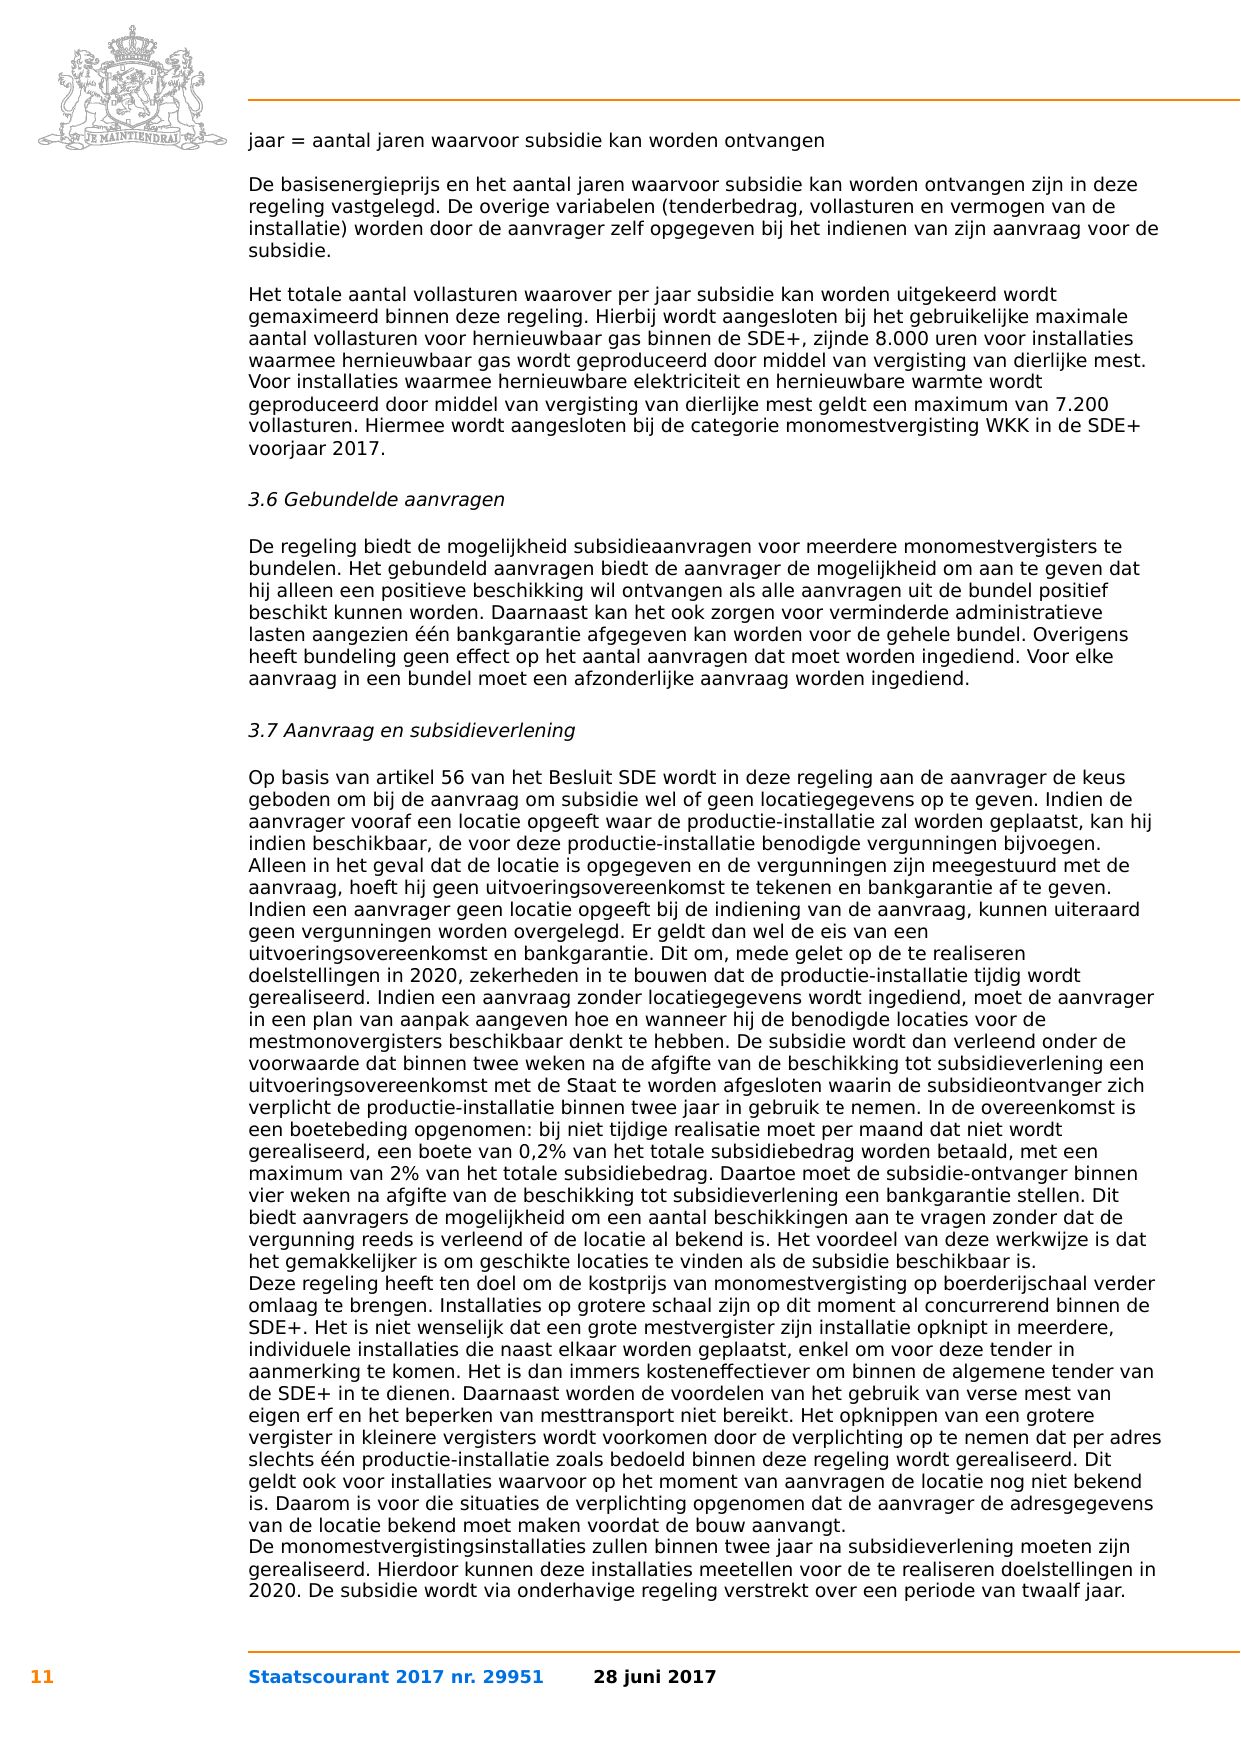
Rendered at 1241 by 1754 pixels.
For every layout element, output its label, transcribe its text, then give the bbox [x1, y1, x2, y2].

text Deze regeling heeft ten doel om de kostprijs van monomestvergisting op boerderijschaal verder omlaag te brengen. Installaties op grotere schaal zijn op dit moment al concurrerend binnen de SDE+. Het is niet wenselijk dat een grote mestvergister zijn installatie opknipt in meerdere, individuele installaties die naast elkaar worden geplaatst, enkel om voor deze tender in aanmerking te komen. Het is dan immers kosteneffectiever om binnen de algemene tender van de SDE+ in te dienen. Daarnaast worden de voordelen van het gebruik van verse mest van eigen erf en het beperken van mesttransport niet bereikt. Het opknippen van een grotere vergister in kleinere vergisters wordt voorkomen door de verplichting op te nemen dat per adres slechts één productie-installatie zoals bedoeld binnen deze regeling wordt gerealiseerd. Dit geldt ook voor installaties waarvoor op het moment van aanvragen de locatie nog niet bekend is. Daarom is voor die situaties de verplichting opgenomen dat de aanvrager de adresgegevens van de locatie bekend moet maken voordat de bouw aanvangt. [248, 1273, 1163, 1536]
text jaar = aantal jaren waarvoor subsidie kan worden ontvangen [248, 130, 1163, 152]
text Het totale aantal vollasturen waarover per jaar subsidie kan worden uitgekeerd wordt gemaximeerd binnen deze regeling. Hierbij wordt aangesloten bij het gebruikelijke maximale aantal vollasturen voor hernieuwbaar gas binnen de SDE+, zijnde 8.000 uren voor installaties waarmee hernieuwbaar gas wordt geproduceerd door middel van vergisting van dierlijke mest. Voor installaties waarmee hernieuwbare elektriciteit en hernieuwbare warmte wordt geproduceerd door middel van vergisting van dierlijke mest geldt een maximum van 7.200 vollasturen. Hiermee wordt aangesloten bij de categorie monomestvergisting WKK in de SDE+ voorjaar 2017. [248, 283, 1163, 459]
text De basisenergieprijs en het aantal jaren waarvoor subsidie kan worden ontvangen zijn in deze regeling vastgelegd. De overige variabelen (tenderbedrag, vollasturen en vermogen van de installatie) worden door de aanvrager zelf opgegeven bij het indienen van zijn aanvraag voor de subsidie. [248, 174, 1163, 262]
subtitle 3.7 Aanvraag en subsidieverlening [248, 720, 1163, 742]
text De monomestvergistingsinstallaties zullen binnen twee jaar na subsidieverlening moeten zijn gerealiseerd. Hierdoor kunnen deze installaties meetellen voor de te realiseren doelstellingen in 2020. De subsidie wordt via onderhavige regeling verstrekt over een periode van twaalf jaar. [248, 1536, 1163, 1602]
subtitle 3.6 Gebundelde aanvragen [248, 489, 1163, 511]
text De regeling biedt de mogelijkheid subsidieaanvragen voor meerdere monomestvergisters te bundelen. Het gebundeld aanvragen biedt de aanvrager de mogelijkheid om aan te geven dat hij alleen een positieve beschikking wil ontvangen als alle aanvragen uit de bundel positief beschikt kunnen worden. Daarnaast kan het ook zorgen voor verminderde administratieve lasten aangezien één bankgarantie afgegeven kan worden voor de gehele bundel. Overigens heeft bundeling geen effect op het aantal aanvragen dat moet worden ingediend. Voor elke aanvraag in een bundel moet een afzonderlijke aanvraag worden ingediend. [248, 536, 1163, 690]
text Op basis van artikel 56 van het Besluit SDE wordt in deze regeling aan de aanvrager de keus geboden om bij de aanvraag om subsidie wel of geen locatiegegevens op te geven. Indien de aanvrager vooraf een locatie opgeeft waar de productie-installatie zal worden geplaatst, kan hij indien beschikbaar, de voor deze productie-installatie benodigde vergunningen bijvoegen. Alleen in het geval dat de locatie is opgegeven en de vergunningen zijn meegestuurd met de aanvraag, hoeft hij geen uitvoeringsovereenkomst te tekenen en bankgarantie af te geven. Indien een aanvrager geen locatie opgeeft bij de indiening van de aanvraag, kunnen uiteraard geen vergunningen worden overgelegd. Er geldt dan wel de eis van een uitvoeringsovereenkomst en bankgarantie. Dit om, mede gelet op de te realiseren doelstellingen in 2020, zekerheden in te bouwen dat de productie-installatie tijdig wordt gerealiseerd. Indien een aanvraag zonder locatiegegevens wordt ingediend, moet de aanvrager in een plan van aanpak aangeven hoe en wanneer hij de benodigde locaties voor de mestmonovergisters beschikbaar denkt te hebben. De subsidie wordt dan verleend onder de voorwaarde dat binnen twee weken na de afgifte van de beschikking tot subsidieverlening een uitvoeringsovereenkomst met de Staat te worden afgesloten waarin de subsidieontvanger zich verplicht de productie-installatie binnen twee jaar in gebruik te nemen. In de overeenkomst is een boetebeding opgenomen: bij niet tijdige realisatie moet per maand dat niet wordt gerealiseerd, een boete van 0,2% van het totale subsidiebedrag worden betaald, met een maximum van 2% van het totale subsidiebedrag. Daartoe moet de subsidie-ontvanger binnen vier weken na afgifte van de beschikking tot subsidieverlening een bankgarantie stellen. Dit biedt aanvragers de mogelijkheid om een aantal beschikkingen aan te vragen zonder dat de vergunning reeds is verleend of de locatie al bekend is. Het voordeel van deze werkwijze is dat het gemakkelijker is om geschikte locaties te vinden als de subsidie beschikbaar is. [248, 767, 1163, 1273]
picture [38, 25, 227, 150]
